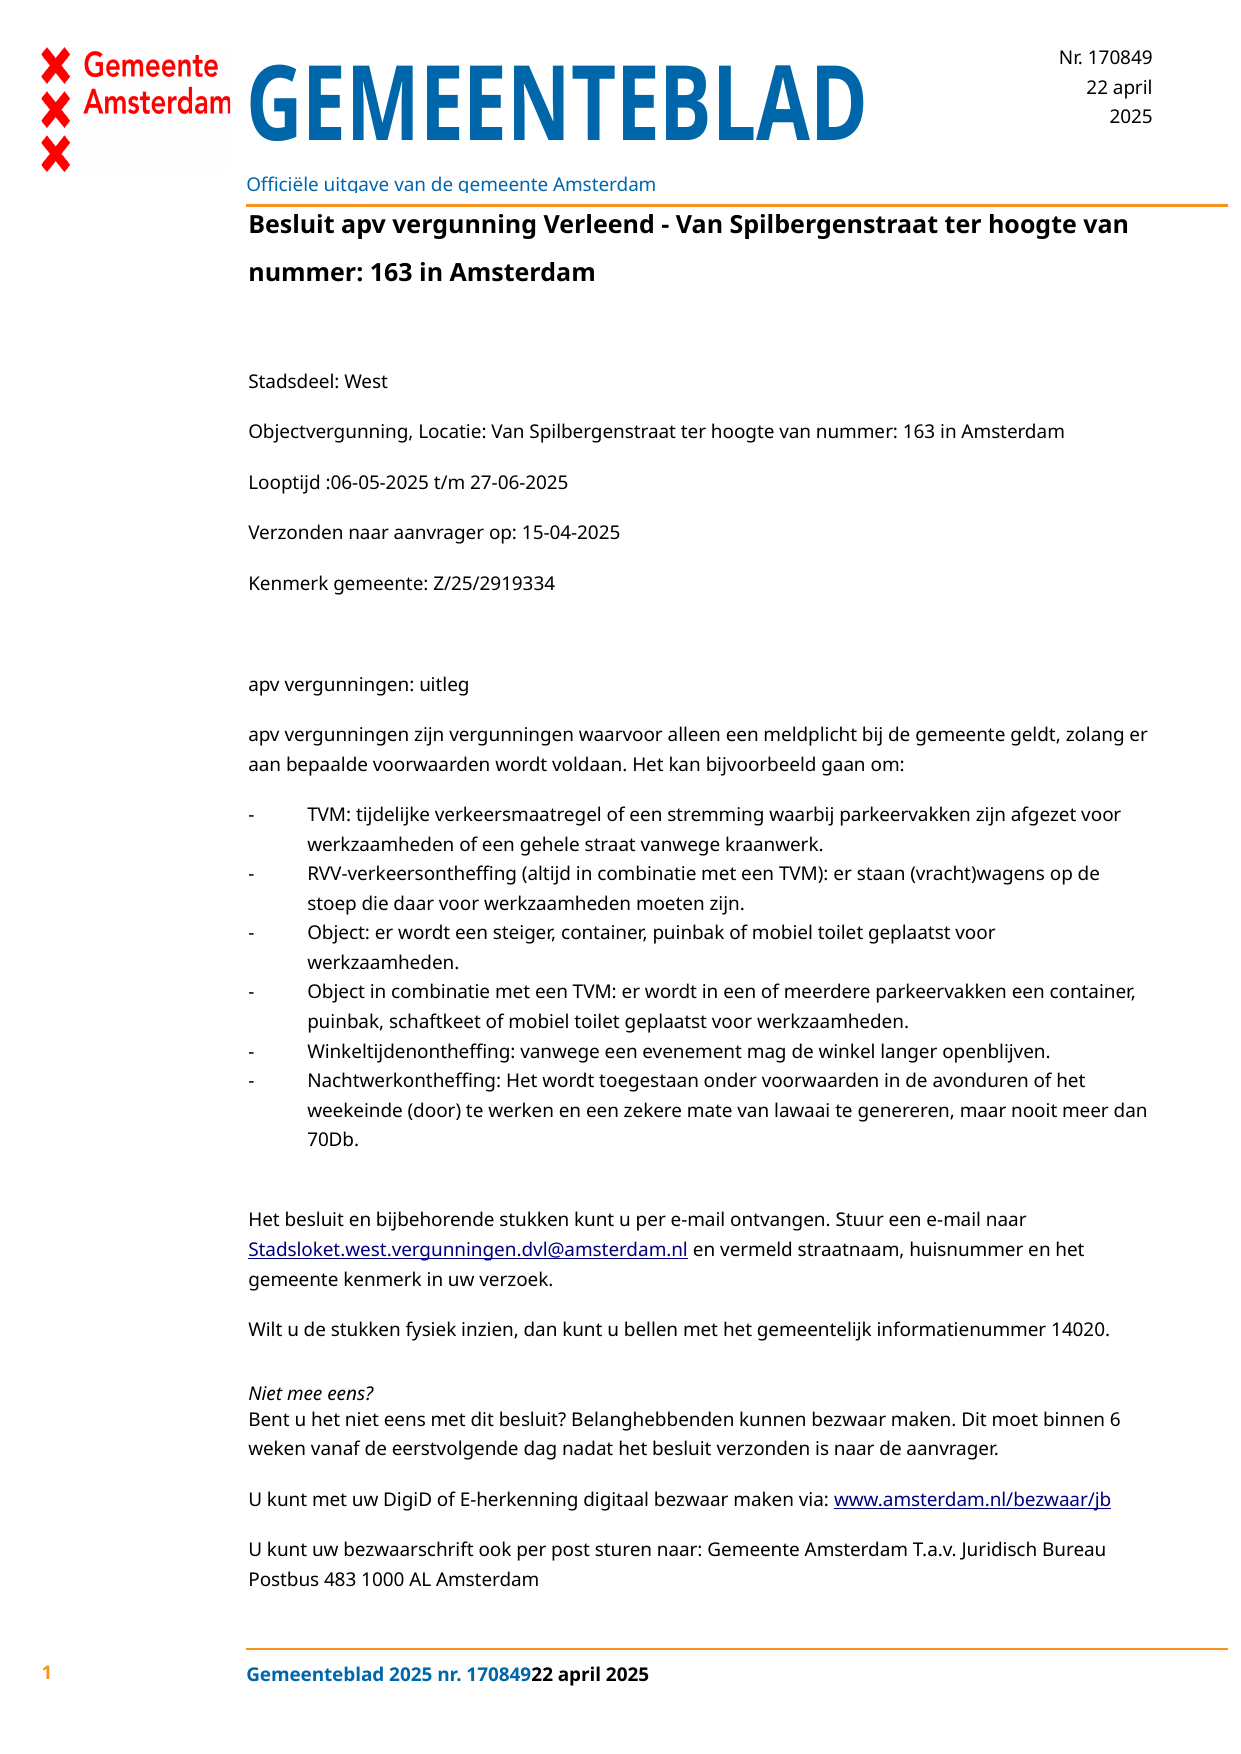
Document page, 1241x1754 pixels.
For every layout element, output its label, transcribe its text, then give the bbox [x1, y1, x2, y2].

list Object in combinatie met een TVM: er wordt in een of meerdere parkeervakken een container, puinbak, schaftkeet of mobiel toilet geplaatst voor werkzaamheden. [248, 979, 1152, 1034]
text Verzonden naar aanvrager op: 15-04-2025 [248, 519, 1152, 545]
list RVV-verkeersontheffing (altijd in combinatie met een TVM): er staan (vracht)wagens op de stoep die daar voor werkzaamheden moeten zijn. [248, 860, 1152, 916]
text apv vergunningen zijn vergunningen waarvoor alleen een meldplicht bij de gemeente geldt, zolang er aan bepaalde voorwaarden wordt voldaan. Het kan bijvoorbeeld gaan om: [248, 721, 1152, 777]
list TVM: tijdelijke verkeersmaatregel of een stremming waarbij parkeervakken zijn afgezet voor werkzaamheden of een gehele straat vanwege kraanwerk. [248, 801, 1152, 857]
picture [41, 47, 231, 172]
list Winkeltijdenontheffing: vanwege een evenement mag de winkel langer openblijven. [248, 1038, 1152, 1064]
text Besluit apv vergunning Verleend - Van Spilbergenstraat ter hoogte van nummer: 163 in Amsterdam [248, 207, 1152, 288]
text Stadsdeel: West [248, 368, 1152, 394]
text Niet mee eens? [248, 1380, 1152, 1406]
text apv vergunningen: uitleg [248, 671, 1152, 697]
text Bent u het niet eens met dit besluit? Belanghebbenden kunnen bezwaar maken. Dit moet binnen 6 weken vanaf de eerstvolgende dag nadat het besluit verzonden is naar de aanvrager. [248, 1406, 1152, 1461]
list Object: er wordt een steiger, container, puinbak of mobiel toilet geplaatst voor werkzaamheden. [248, 919, 1152, 975]
text Objectvergunning, Locatie: Van Spilbergenstraat ter hoogte van nummer: 163 in Amsterdam [248, 419, 1152, 444]
text Looptijd :06-05-2025 t/m 27-06-2025 [248, 469, 1152, 495]
text U kunt uw bezwaarschrift ook per post sturen naar: Gemeente Amsterdam T.a.v. Juridisch Bureau Postbus 483 1000 AL Amsterdam [248, 1536, 1152, 1592]
text Kenmerk gemeente: Z/25/2919334 [248, 570, 1152, 596]
text Het besluit en bijbehorende stukken kunt u per e-mail ontvangen. Stuur een e-mail naar Stadsloket.west.vergunningen.dvl@amsterdam.nl en vermeld straatnaam, huisnummer en het gemeente kenmerk in uw verzoek. [248, 1207, 1152, 1292]
text U kunt met uw DigiD of E-herkenning digitaal bezwaar maken via: www.amsterdam.nl/bezwaar/jb [248, 1486, 1152, 1512]
text Wilt u de stukken fysiek inzien, dan kunt u bellen met het gemeentelijk informatienummer 14020. [248, 1316, 1152, 1342]
list Nachtwerkontheffing: Het wordt toegestaan onder voorwaarden in de avonduren of het weekeinde (door) te werken en een zekere mate van lawaai te genereren, maar nooit meer dan 70Db. [248, 1067, 1152, 1152]
